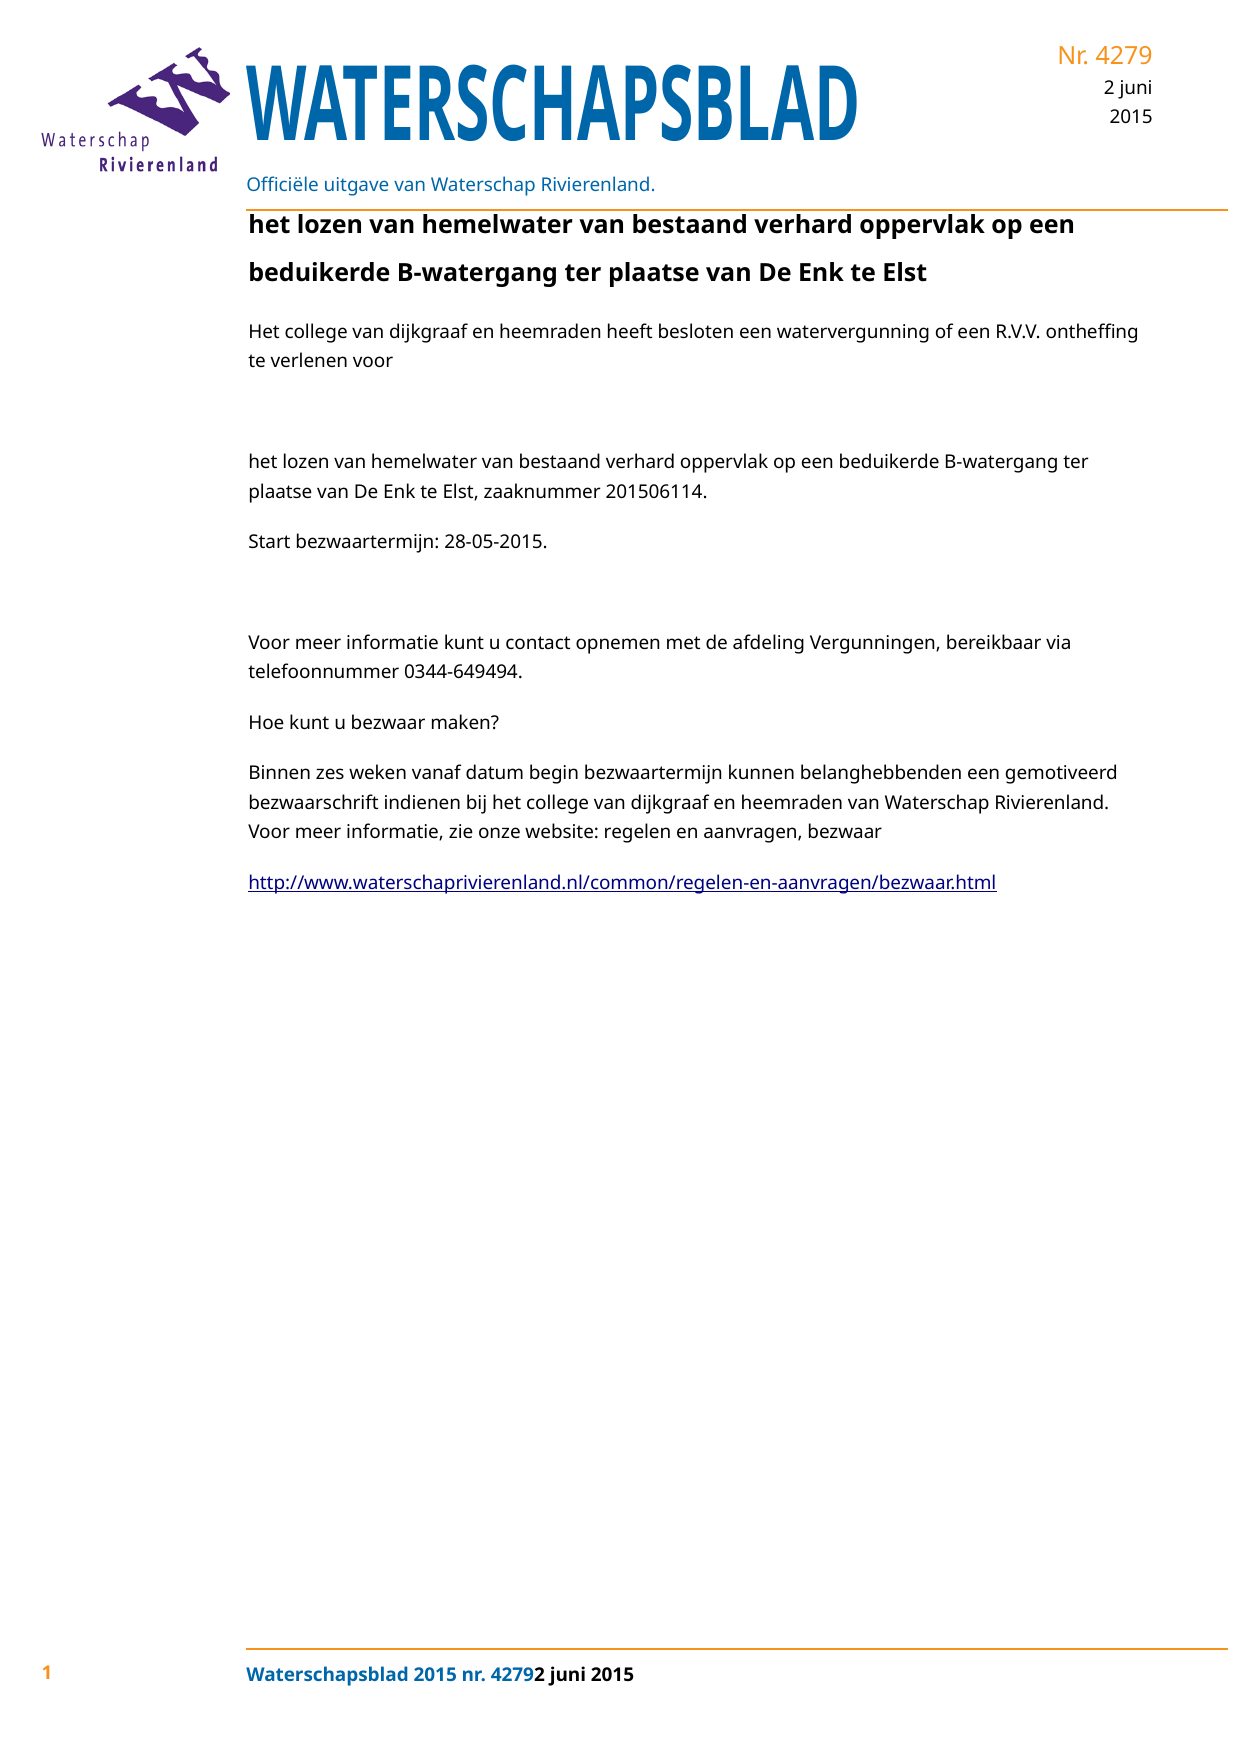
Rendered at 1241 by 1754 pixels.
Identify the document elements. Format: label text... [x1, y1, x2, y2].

text Het college van dijkgraaf en heemraden heeft besloten een watervergunning of een R.V.V. ontheffing te verlenen voor [248, 318, 1152, 373]
text Hoe kunt u bezwaar maken? [248, 709, 1152, 735]
text Voor meer informatie kunt u contact opnemen met de afdeling Vergunningen, bereikbaar via telefoonnummer 0344-649494. [248, 629, 1152, 684]
text het lozen van hemelwater van bestaand verhard oppervlak op een beduikerde B-watergang ter plaatse van De Enk te Elst, zaaknummer 201506114. [248, 448, 1152, 504]
text http://www.waterschaprivierenland.nl/common/regelen-en-aanvragen/bezwaar.html [248, 869, 1152, 895]
text het lozen van hemelwater van bestaand verhard oppervlak op een beduikerde B-watergang ter plaatse van De Enk te Elst [248, 211, 1152, 288]
picture [41, 47, 231, 172]
text Binnen zes weken vanaf datum begin bezwaartermijn kunnen belanghebbenden een gemotiveerd bezwaarschrift indienen bij het college van dijkgraaf en heemraden van Waterschap Rivierenland. Voor meer informatie, zie onze website: regelen en aanvragen, bezwaar [248, 759, 1152, 844]
text Start bezwaartermijn: 28-05-2015. [248, 528, 1152, 554]
